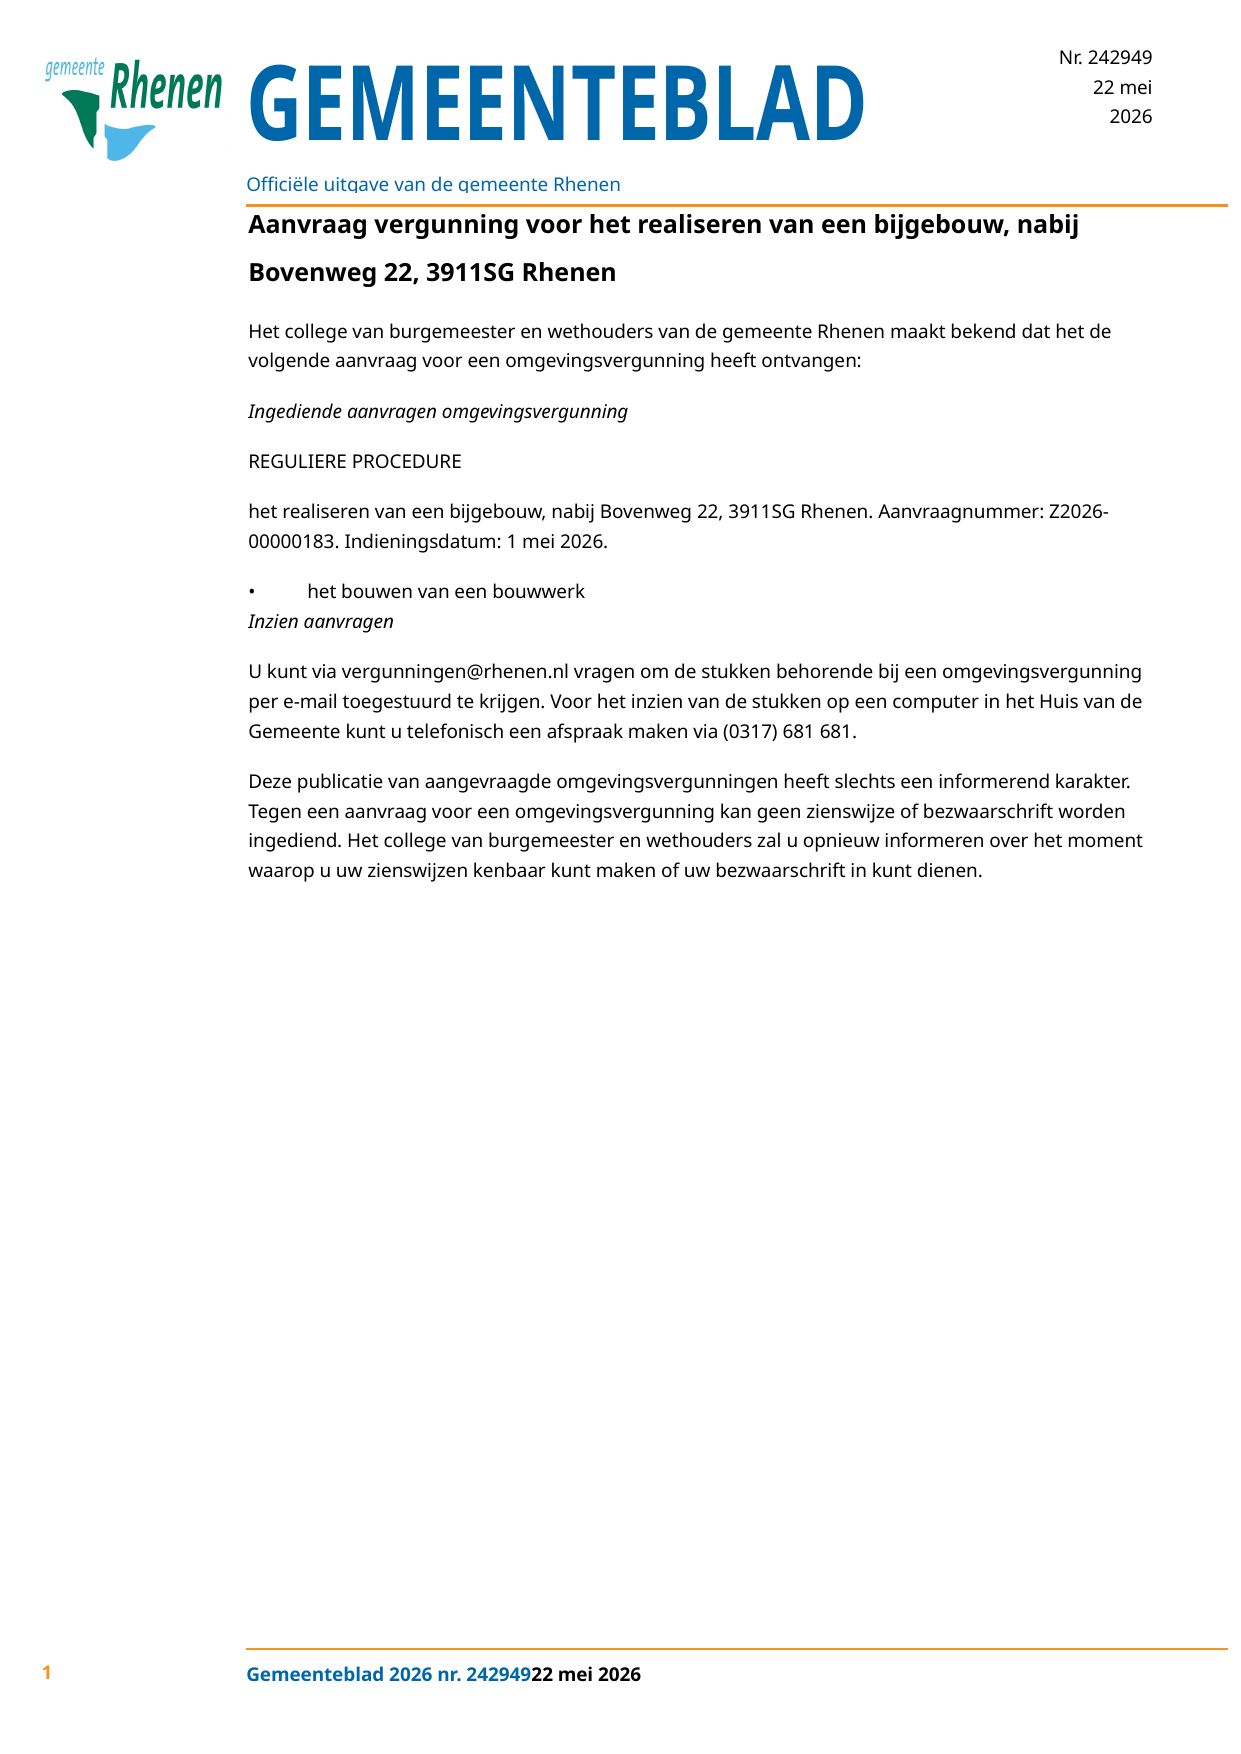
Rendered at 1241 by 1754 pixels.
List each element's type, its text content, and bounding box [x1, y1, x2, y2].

text Ingediende aanvragen omgevingsvergunning [248, 398, 1152, 424]
text REGULIERE PROCEDURE [248, 448, 1152, 474]
text Deze publicatie van aangevraagde omgevingsvergunningen heeft slechts een informerend karakter. Tegen een aanvraag voor een omgevingsvergunning kan geen zienswijze of bezwaarschrift worden ingediend. Het college van burgemeester en wethouders zal u opnieuw informeren over het moment waarop u uw zienswijzen kenbaar kunt maken of uw bezwaarschrift in kunt dienen. [248, 768, 1152, 883]
list het bouwen van een bouwwerk [248, 579, 1152, 604]
text U kunt via vergunningen@rhenen.nl vragen om de stukken behorende bij een omgevingsvergunning per e-mail toegestuurd te krijgen. Voor het inzien van de stukken op een computer in het Huis van de Gemeente kunt u telefonisch een afspraak maken via (0317) 681 681. [248, 659, 1152, 744]
text het realiseren van een bijgebouw, nabij Bovenweg 22, 3911SG Rhenen. Aanvraagnummer: Z2026-00000183. Indieningsdatum: 1 mei 2026. [248, 499, 1152, 554]
text Het college van burgemeester en wethouders van de gemeente Rhenen maakt bekend dat het de volgende aanvraag voor een omgevingsvergunning heeft ontvangen: [248, 318, 1152, 373]
picture [41, 47, 231, 172]
text Inzien aanvragen [248, 608, 1152, 634]
text Aanvraag vergunning voor het realiseren van een bijgebouw, nabij Bovenweg 22, 3911SG Rhenen [248, 207, 1152, 288]
